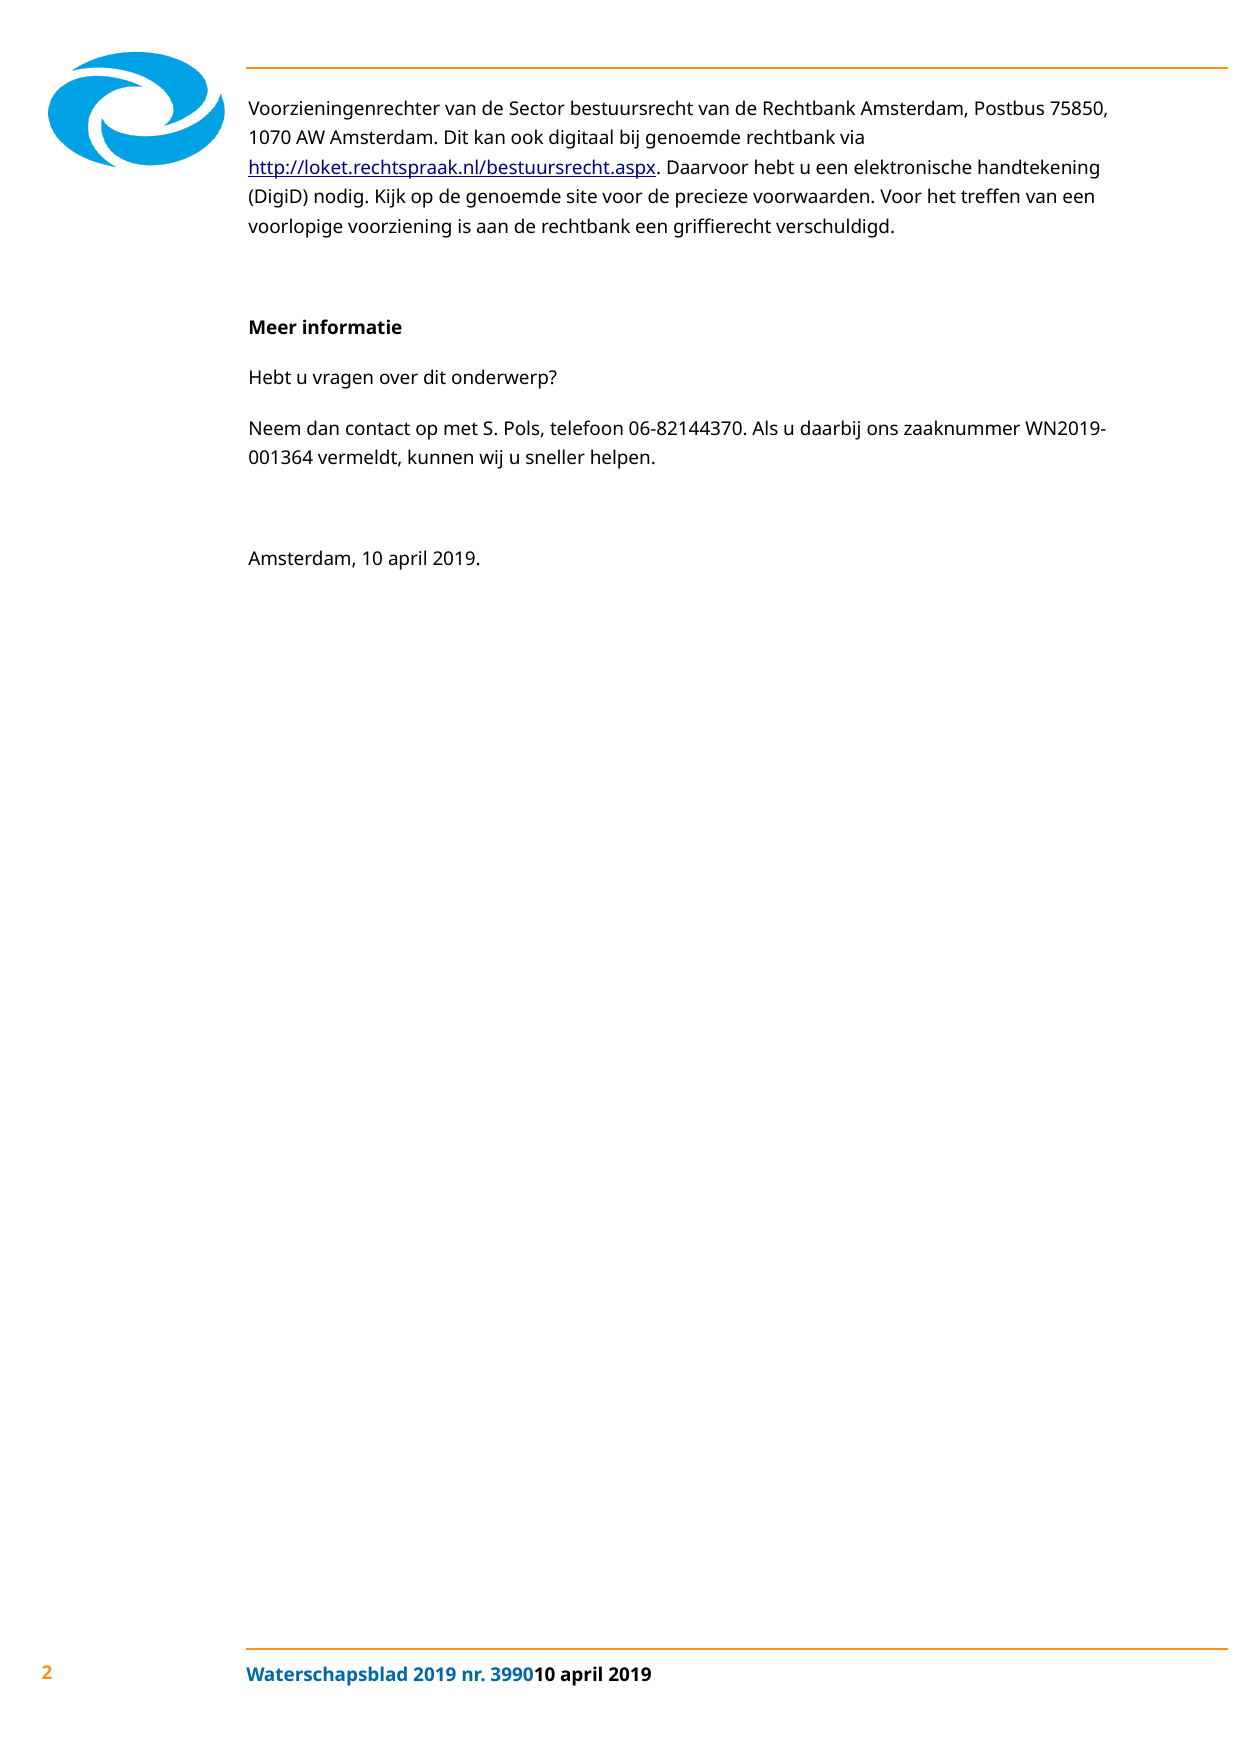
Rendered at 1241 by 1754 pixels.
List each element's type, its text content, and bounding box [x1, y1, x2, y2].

text Voorzieningenrechter van de Sector bestuursrecht van de Rechtbank Amsterdam, Postbus 75850, 1070 AW Amsterdam. Dit kan ook digitaal bij genoemde rechtbank via http://loket.rechtspraak.nl/bestuursrecht.aspx. Daarvoor hebt u een elektronische handtekening (DigiD) nodig. Kijk op de genoemde site voor de precieze voorwaarden. Voor het treffen van een voorlopige voorziening is aan de rechtbank een griffierecht verschuldigd. [248, 95, 1152, 239]
text Neem dan contact op met S. Pols, telefoon 06-82144370. Als u daarbij ons zaaknummer WN2019-001364 vermeldt, kunnen wij u sneller helpen. [248, 415, 1152, 470]
text Hebt u vragen over dit onderwerp? [248, 364, 1152, 390]
picture [41, 47, 231, 172]
text Amsterdam, 10 april 2019. [248, 545, 1152, 571]
text Meer informatie [248, 314, 1152, 340]
